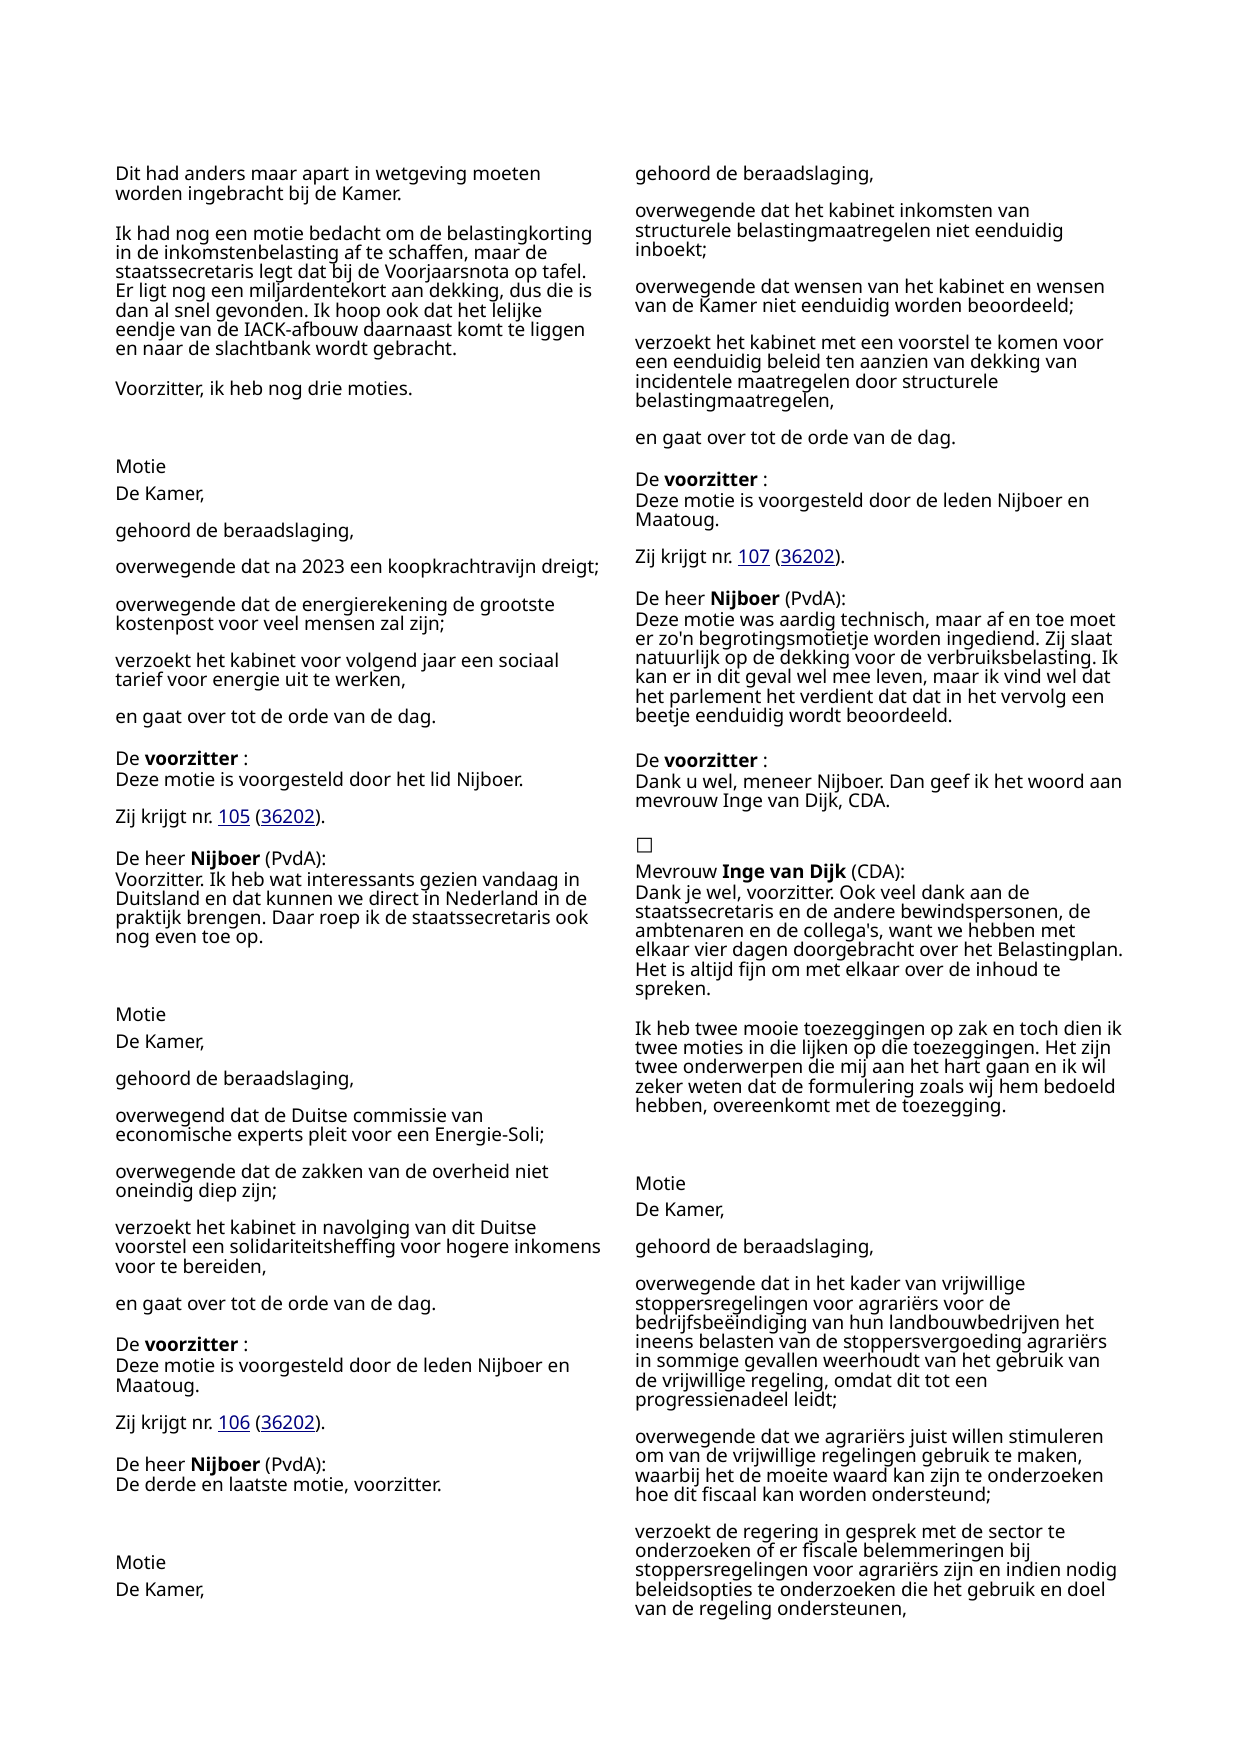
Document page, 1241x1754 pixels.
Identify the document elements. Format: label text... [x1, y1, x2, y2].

text gehoord de beraadslaging, [115, 1070, 605, 1089]
text De voorzitter : [115, 745, 605, 771]
text overwegende dat na 2023 een koopkrachtravijn dreigt; [115, 558, 605, 578]
text De heer Nijboer (PvdA): [115, 845, 605, 871]
text overwegende dat in het kader van vrijwillige stoppersregelingen voor agrariërs voor de bedrijfsbeëindiging van hun landbouwbedrijven het ineens belasten van de stoppersvergoeding agrariërs in sommige gevallen weerhoudt van het gebruik van de vrijwillige regeling, omdat dit tot een progressienadeel leidt; [635, 1275, 1125, 1410]
text Motie [115, 1001, 605, 1027]
text verzoekt de regering in gesprek met de sector te onderzoeken of er fiscale belemmeringen bij stoppersregelingen voor agrariërs zijn en indien nodig beleidsopties te onderzoeken die het gebruik en doel van de regeling ondersteunen, [635, 1523, 1125, 1619]
text Motie [115, 1549, 605, 1575]
text De Kamer, [115, 1033, 605, 1052]
text De voorzitter : [115, 1332, 605, 1357]
text en gaat over tot de orde van de dag. [115, 1295, 605, 1314]
text De voorzitter : [635, 466, 1125, 492]
text Dit had anders maar apart in wetgeving moeten worden ingebracht bij de Kamer. [115, 165, 605, 204]
text Motie [115, 453, 605, 479]
text Zij krijgt nr. 105 (36202). [115, 808, 605, 827]
text gehoord de beraadslaging, [635, 1238, 1125, 1258]
text De Kamer, [115, 1581, 605, 1600]
text Deze motie is voorgesteld door de leden Nijboer en Maatoug. [635, 492, 1125, 530]
text verzoekt het kabinet in navolging van dit Duitse voorstel een solidariteitsheffing voor hogere inkomens voor te bereiden, [115, 1219, 605, 1277]
text Deze motie is voorgesteld door de leden Nijboer en Maatoug. [115, 1357, 605, 1396]
text en gaat over tot de orde van de dag. [115, 708, 605, 727]
text Dank je wel, voorzitter. Ook veel dank aan de staatssecretaris en de andere bewindspersonen, de ambtenaren en de collega's, want we hebben met elkaar vier dagen doorgebracht over het Belastingplan. Het is altijd fijn om met elkaar over de inhoud te spreken. [635, 884, 1125, 999]
text en gaat over tot de orde van de dag. [635, 429, 1125, 448]
text Zij krijgt nr. 106 (36202). [115, 1414, 605, 1433]
text verzoekt het kabinet met een voorstel te komen voor een eenduidig beleid ten aanzien van dekking van incidentele maatregelen door structurele belastingmaatregelen, [635, 334, 1125, 411]
text Zij krijgt nr. 107 (36202). [635, 548, 1125, 567]
text Mevrouw Inge van Dijk (CDA): [635, 858, 1125, 884]
text overwegend dat de Duitse commissie van economische experts pleit voor een Energie-Soli; [115, 1107, 605, 1145]
text De derde en laatste motie, voorzitter. [115, 1476, 605, 1496]
text Voorzitter. Ik heb wat interessants gezien vandaag in Duitsland en dat kunnen we direct in Nederland in de praktijk brengen. Daar roep ik de staatssecretaris ook nog even toe op. [115, 871, 605, 948]
text overwegende dat de zakken van de overheid niet oneindig diep zijn; [115, 1163, 605, 1201]
text overwegende dat we agrariërs juist willen stimuleren om van de vrijwillige regelingen gebruik te maken, waarbij het de moeite waard kan zijn te onderzoeken hoe dit fiscaal kan worden ondersteund; [635, 1428, 1125, 1505]
text verzoekt het kabinet voor volgend jaar een sociaal tarief voor energie uit te werken, [115, 652, 605, 690]
text Deze motie was aardig technisch, maar af en toe moet er zo'n begrotingsmotietje worden ingediend. Zij slaat natuurlijk op de dekking voor de verbruiksbelasting. Ik kan er in dit geval wel mee leven, maar ik vind wel dat het parlement het verdient dat dat in het vervolg een beetje eenduidig wordt beoordeeld. [635, 611, 1125, 726]
text gehoord de beraadslaging, [635, 165, 1125, 184]
text ⬜ [635, 832, 1125, 858]
text De Kamer, [115, 484, 605, 504]
text Deze motie is voorgesteld door het lid Nijboer. [115, 771, 605, 790]
text overwegende dat wensen van het kabinet en wensen van de Kamer niet eenduidig worden beoordeeld; [635, 278, 1125, 316]
text De heer Nijboer (PvdA): [635, 585, 1125, 611]
text Motie [635, 1170, 1125, 1196]
text Ik had nog een motie bedacht om de belastingkorting in de inkomstenbelasting af te schaffen, maar de staatssecretaris legt dat bij de Voorjaarsnota op tafel. Er ligt nog een miljardentekort aan dekking, dus die is dan al snel gevonden. Ik hoop ook dat het lelijke eendje van de IACK-afbouw daarnaast komt te liggen en naar de slachtbank wordt gebracht. [115, 224, 605, 359]
text De voorzitter : [635, 747, 1125, 773]
text Dank u wel, meneer Nijboer. Dan geef ik het woord aan mevrouw Inge van Dijk, CDA. [635, 773, 1125, 811]
text overwegende dat het kabinet inkomsten van structurele belastingmaatregelen niet eenduidig inboekt; [635, 202, 1125, 260]
text De Kamer, [635, 1201, 1125, 1221]
text De heer Nijboer (PvdA): [115, 1451, 605, 1476]
text overwegende dat de energierekening de grootste kostenpost voor veel mensen zal zijn; [115, 596, 605, 634]
text gehoord de beraadslaging, [115, 522, 605, 541]
text Voorzitter, ik heb nog drie moties. [115, 380, 605, 399]
text Ik heb twee mooie toezeggingen op zak en toch dien ik twee moties in die lijken op die toezeggingen. Het zijn twee onderwerpen die mij aan het hart gaan en ik wil zeker weten dat de formulering zoals wij hem bedoeld hebben, overeenkomt met de toezegging. [635, 1020, 1125, 1116]
